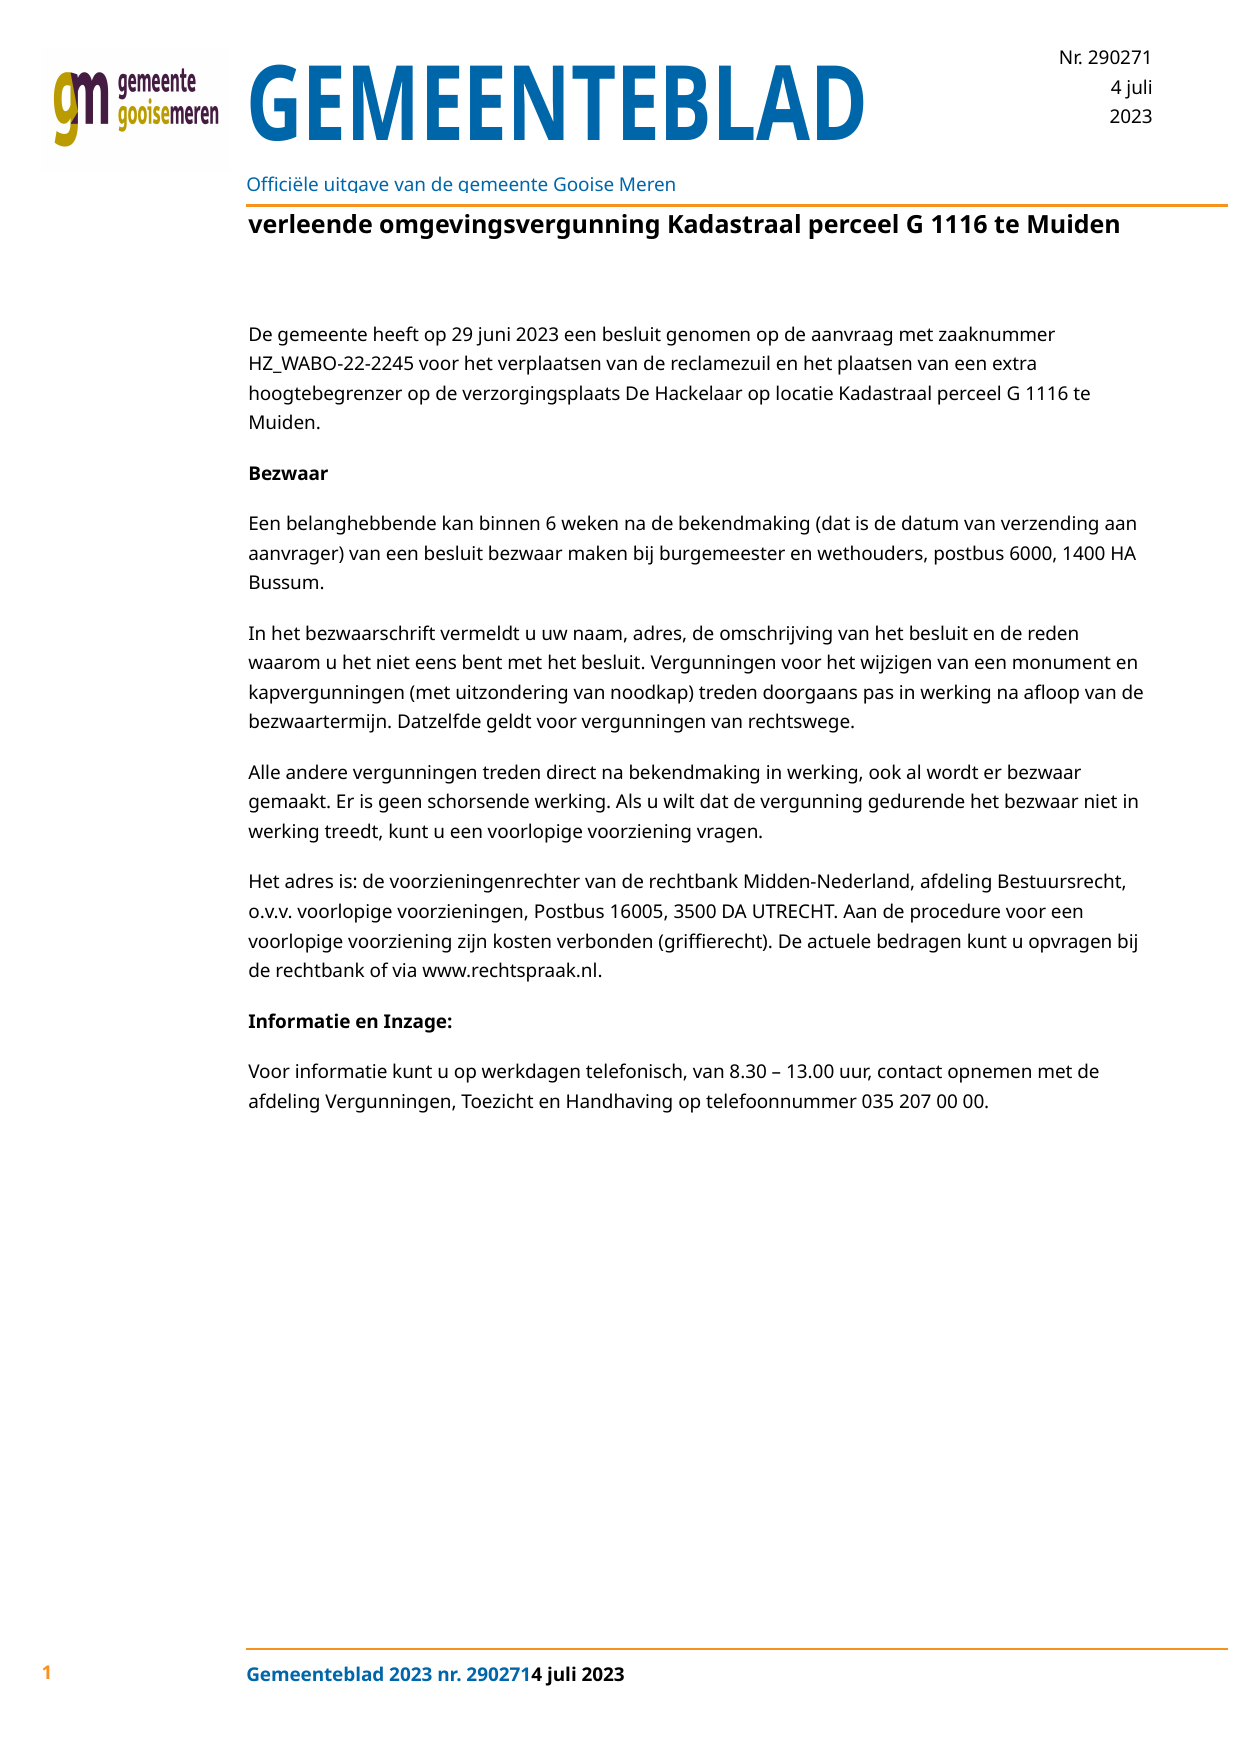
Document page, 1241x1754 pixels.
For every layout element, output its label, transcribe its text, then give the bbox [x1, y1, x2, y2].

text Voor informatie kunt u op werkdagen telefonisch, van 8.30 – 13.00 uur, contact opnemen met de afdeling Vergunningen, Toezicht en Handhaving op telefoonnummer 035 207 00 00. [248, 1058, 1152, 1113]
text verleende omgevingsvergunning Kadastraal perceel G 1116 te Muiden [248, 207, 1152, 241]
text Een belanghebbende kan binnen 6 weken na de bekendmaking (dat is de datum van verzending aan aanvrager) van een besluit bezwaar maken bij burgemeester en wethouders, postbus 6000, 1400 HA Bussum. [248, 510, 1152, 595]
text In het bezwaarschrift vermeldt u uw naam, adres, de omschrijving van het besluit en de reden waarom u het niet eens bent met het besluit. Vergunningen voor het wijzigen van een monument en kapvergunningen (met uitzondering van noodkap) treden doorgaans pas in werking na afloop van de bezwaartermijn. Datzelfde geldt voor vergunningen van rechtswege. [248, 620, 1152, 734]
text Bezwaar [248, 460, 1152, 486]
picture [41, 47, 231, 172]
text Alle andere vergunningen treden direct na bekendmaking in werking, ook al wordt er bezwaar gemaakt. Er is geen schorsende werking. Als u wilt dat de vergunning gedurende het bezwaar niet in werking treedt, kunt u een voorlopige voorziening vragen. [248, 759, 1152, 844]
text Informatie en Inzage: [248, 1008, 1152, 1033]
text De gemeente heeft op 29 juni 2023 een besluit genomen op de aanvraag met zaaknummer HZ_WABO-22-2245 voor het verplaatsen van de reclamezuil en het plaatsen van een extra hoogtebegrenzer op de verzorgingsplaats De Hackelaar op locatie Kadastraal perceel G 1116 te Muiden. [248, 321, 1152, 435]
text Het adres is: de voorzieningenrechter van de rechtbank Midden-Nederland, afdeling Bestuursrecht, o.v.v. voorlopige voorzieningen, Postbus 16005, 3500 DA UTRECHT. Aan de procedure voor een voorlopige voorziening zijn kosten verbonden (griffierecht). De actuele bedragen kunt u opvragen bij de rechtbank of via www.rechtspraak.nl. [248, 869, 1152, 983]
